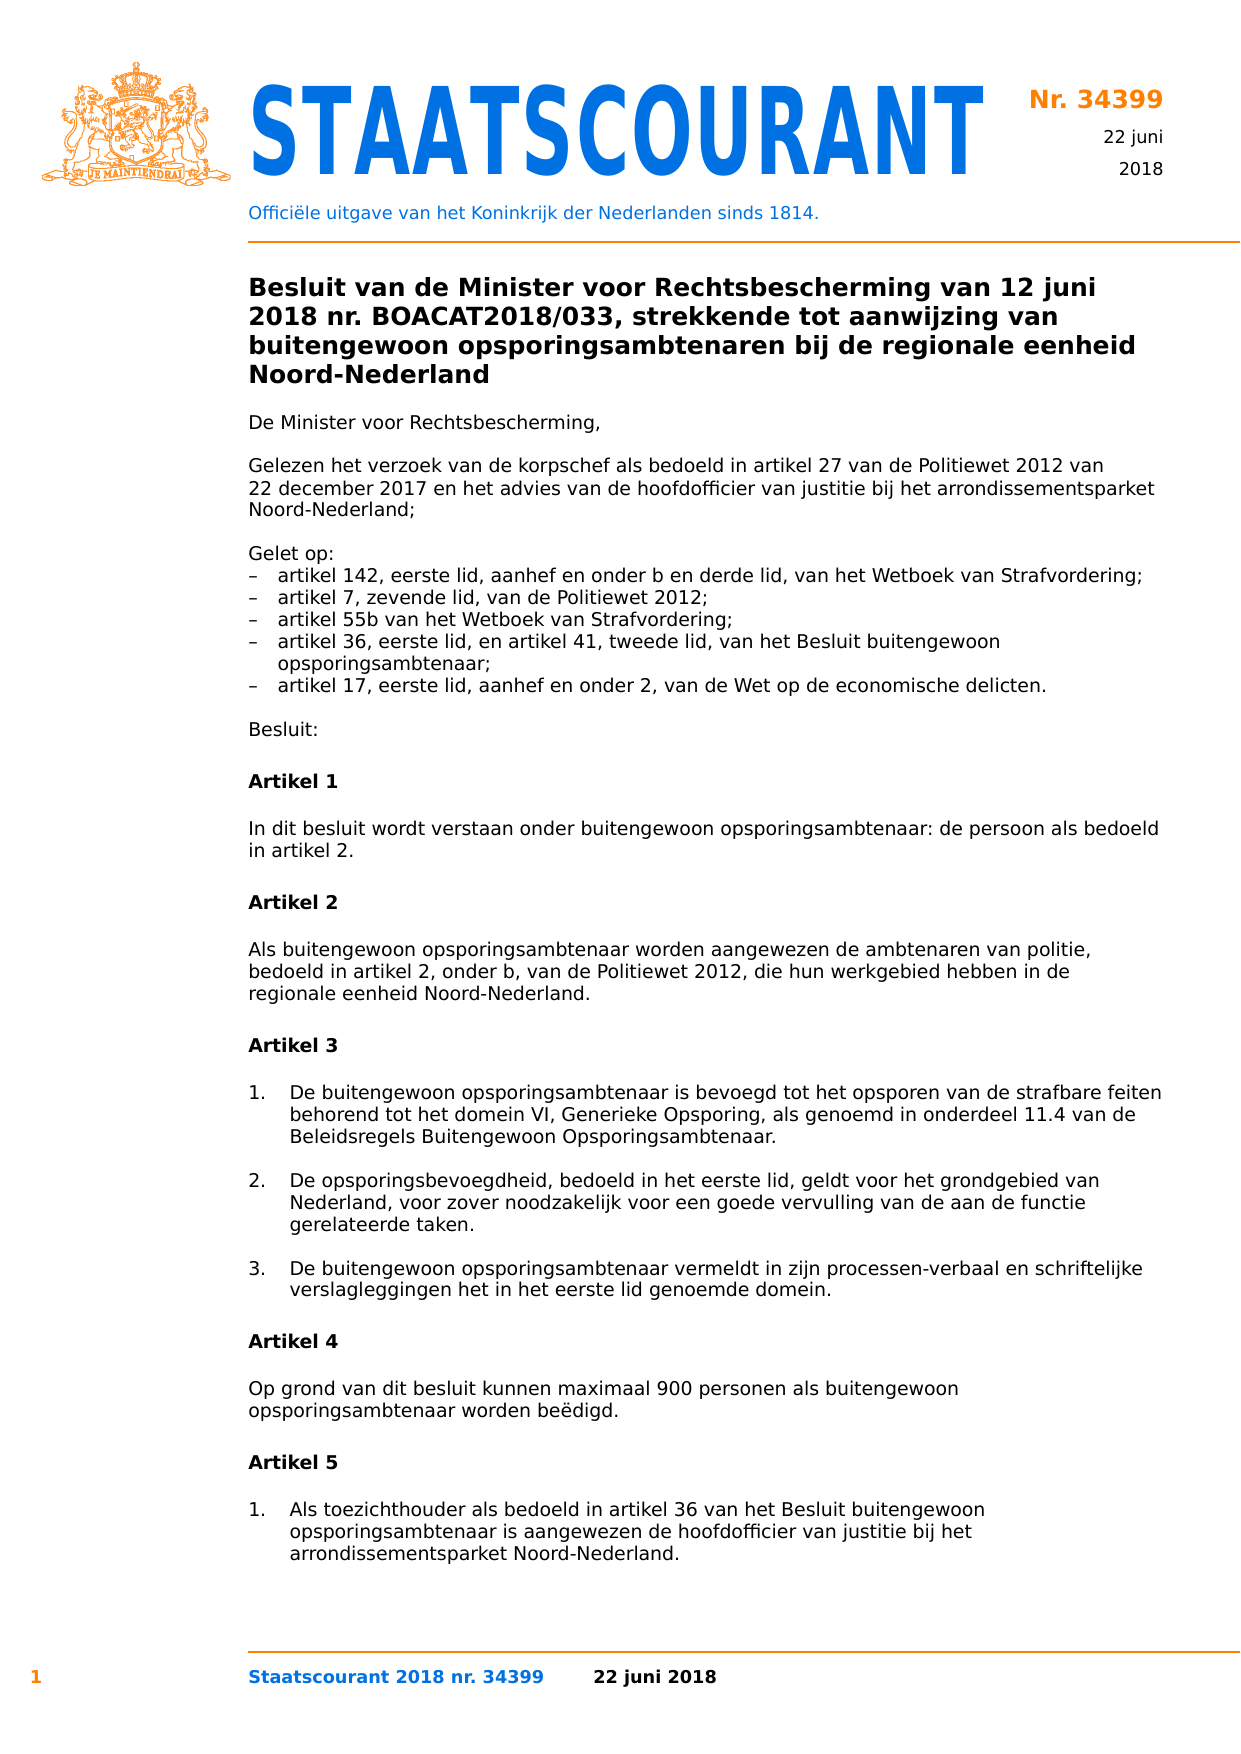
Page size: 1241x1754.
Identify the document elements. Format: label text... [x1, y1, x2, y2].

table_cell Officiële uitgave van het Koninkrijk der Nederlanden sinds 1814. [248, 203, 1240, 241]
table_cell 22 juni [998, 121, 1240, 153]
text In dit besluit wordt verstaan onder buitengewoon opsporingsambtenaar: de persoon als bedoeld in artikel 2. [248, 818, 1163, 862]
text De Minister voor Rechtsbescherming, [248, 412, 1163, 433]
text Op grond van dit besluit kunnen maximaal 900 personen als buitengewoon opsporingsambtenaar worden beëdigd. [248, 1378, 1163, 1422]
text – artikel 17, eerste lid, aanhef en onder 2, van de Wet op de economische delicten. [248, 675, 1163, 697]
text Gelezen het verzoek van de korpschef als bedoeld in artikel 27 van de Politiewet 2012 van 22 december 2017 en het advies van de hoofdofficier van justitie bij het arrondissementsparket Noord-Nederland; [248, 455, 1163, 521]
text 2. De opsporingsbevoegdheid, bedoeld in het eerste lid, geldt voor het grondgebied van Nederland, voor zover noodzakelijk voor een goede vervulling van de aan de functie gerelateerde taken. [248, 1169, 1163, 1236]
subtitle Artikel 4 [248, 1331, 1163, 1353]
subtitle Artikel 1 [248, 771, 1163, 793]
table_header Nr. 34399 [998, 62, 1240, 121]
text 1. De buitengewoon opsporingsambtenaar is bevoegd tot het opsporen van de strafbare feiten behorend tot het domein VI, Generieke Opsporing, als genoemd in onderdeel 11.4 van de Beleidsregels Buitengewoon Opsporingsambtenaar. [248, 1082, 1163, 1148]
table_header STAATSCOURANT [248, 62, 998, 203]
text – artikel 55b van het Wetboek van Strafvordering; [248, 609, 1163, 631]
text 3. De buitengewoon opsporingsambtenaar vermeldt in zijn processen-verbaal en schriftelijke verslagleggingen het in het eerste lid genoemde domein. [248, 1257, 1163, 1301]
table_cell 2018 [998, 153, 1240, 203]
subtitle Besluit van de Minister voor Rechtsbescherming van 12 juni 2018 nr. BOACAT2018/033, strekkende tot aanwijzing van buitengewoon opsporingsambtenaren bij de regionale eenheid Noord-Nederland [248, 273, 1163, 390]
text – artikel 7, zevende lid, van de Politiewet 2012; [248, 587, 1163, 609]
text 1. Als toezichthouder als bedoeld in artikel 36 van het Besluit buitengewoon opsporingsambtenaar is aangewezen de hoofdofficier van justitie bij het arrondissementsparket Noord-Nederland. [248, 1499, 1163, 1565]
text – artikel 142, eerste lid, aanhef en onder b en derde lid, van het Wetboek van Strafvordering; [248, 565, 1163, 587]
picture [41, 62, 231, 186]
text Besluit: [248, 719, 1163, 741]
subtitle Artikel 3 [248, 1035, 1163, 1057]
subtitle Artikel 5 [248, 1452, 1163, 1474]
subtitle Artikel 2 [248, 892, 1163, 914]
text Gelet op: [248, 543, 1163, 565]
text – artikel 36, eerste lid, en artikel 41, tweede lid, van het Besluit buitengewoon opsporingsambtenaar; [248, 631, 1163, 675]
text Als buitengewoon opsporingsambtenaar worden aangewezen de ambtenaren van politie, bedoeld in artikel 2, onder b, van de Politiewet 2012, die hun werkgebied hebben in de regionale eenheid Noord-Nederland. [248, 939, 1163, 1005]
table_header [25, 62, 248, 241]
